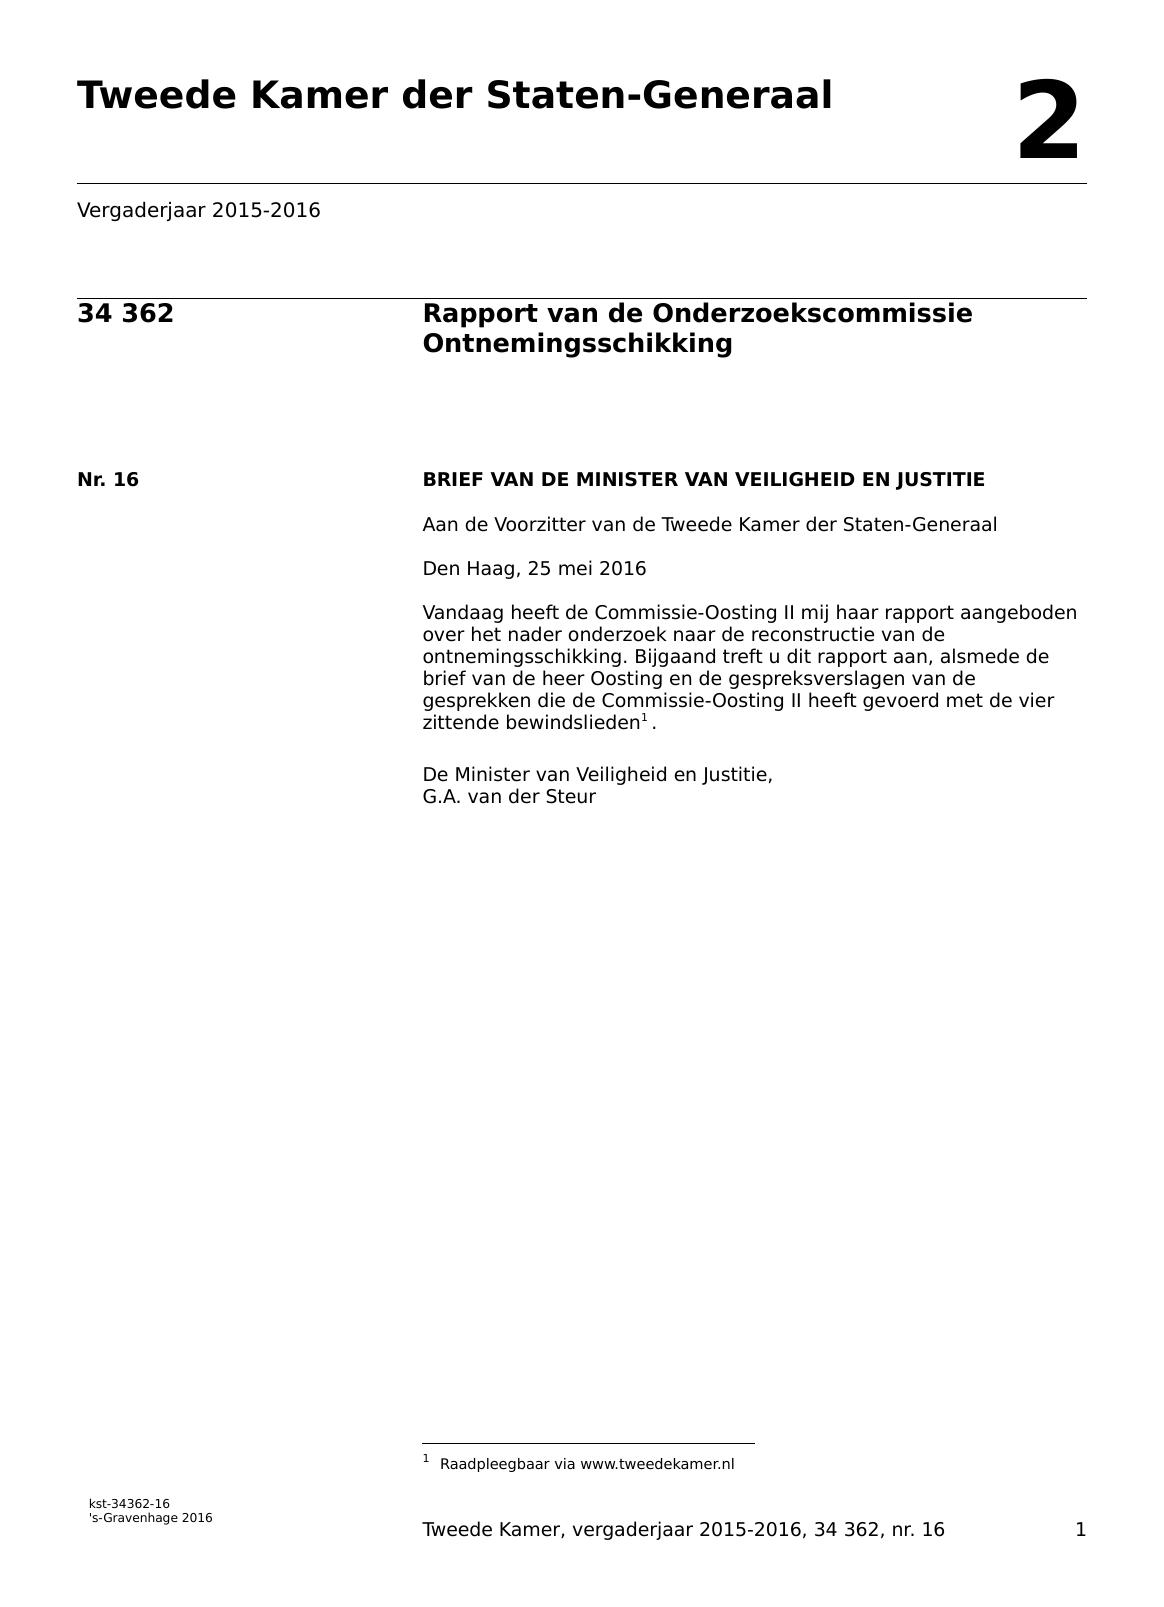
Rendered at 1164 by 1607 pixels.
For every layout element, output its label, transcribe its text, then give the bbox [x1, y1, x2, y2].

table_header Tweede Kamer der Staten-Generaal [77, 59, 886, 183]
text Vandaag heeft de Commissie-Oosting II mij haar rapport aangeboden over het nader onderzoek naar de reconstructie van de ontnemingsschikking. Bijgaand treft u dit rapport aan, alsmede de brief van de heer Oosting en de gespreksverslagen van de gesprekken die de Commissie-Oosting II heeft gevoerd met de vier zittende bewindslieden. [422, 602, 1087, 734]
subtitle 34 362 Rapport van de Onderzoekscommissie Ontnemingsschikking [77, 299, 1087, 358]
table_header 2 [886, 59, 1087, 183]
text Den Haag, 25 mei 2016 [422, 558, 1087, 580]
text De Minister van Veiligheid en Justitie, G.A. van der Steur [422, 764, 1087, 808]
text 's-Gravenhage 2016 [88, 1511, 323, 1525]
text Raadpleegbaar via www.tweedekamer.nl [422, 1452, 1087, 1474]
table_cell Vergaderjaar 2015-2016 [77, 184, 1087, 298]
subtitle Nr. 16 BRIEF VAN DE MINISTER VAN VEILIGHEID EN JUSTITIE [77, 469, 1087, 491]
text kst-34362-16 [88, 1497, 323, 1511]
text Aan de Voorzitter van de Tweede Kamer der Staten-Generaal [422, 513, 1087, 536]
